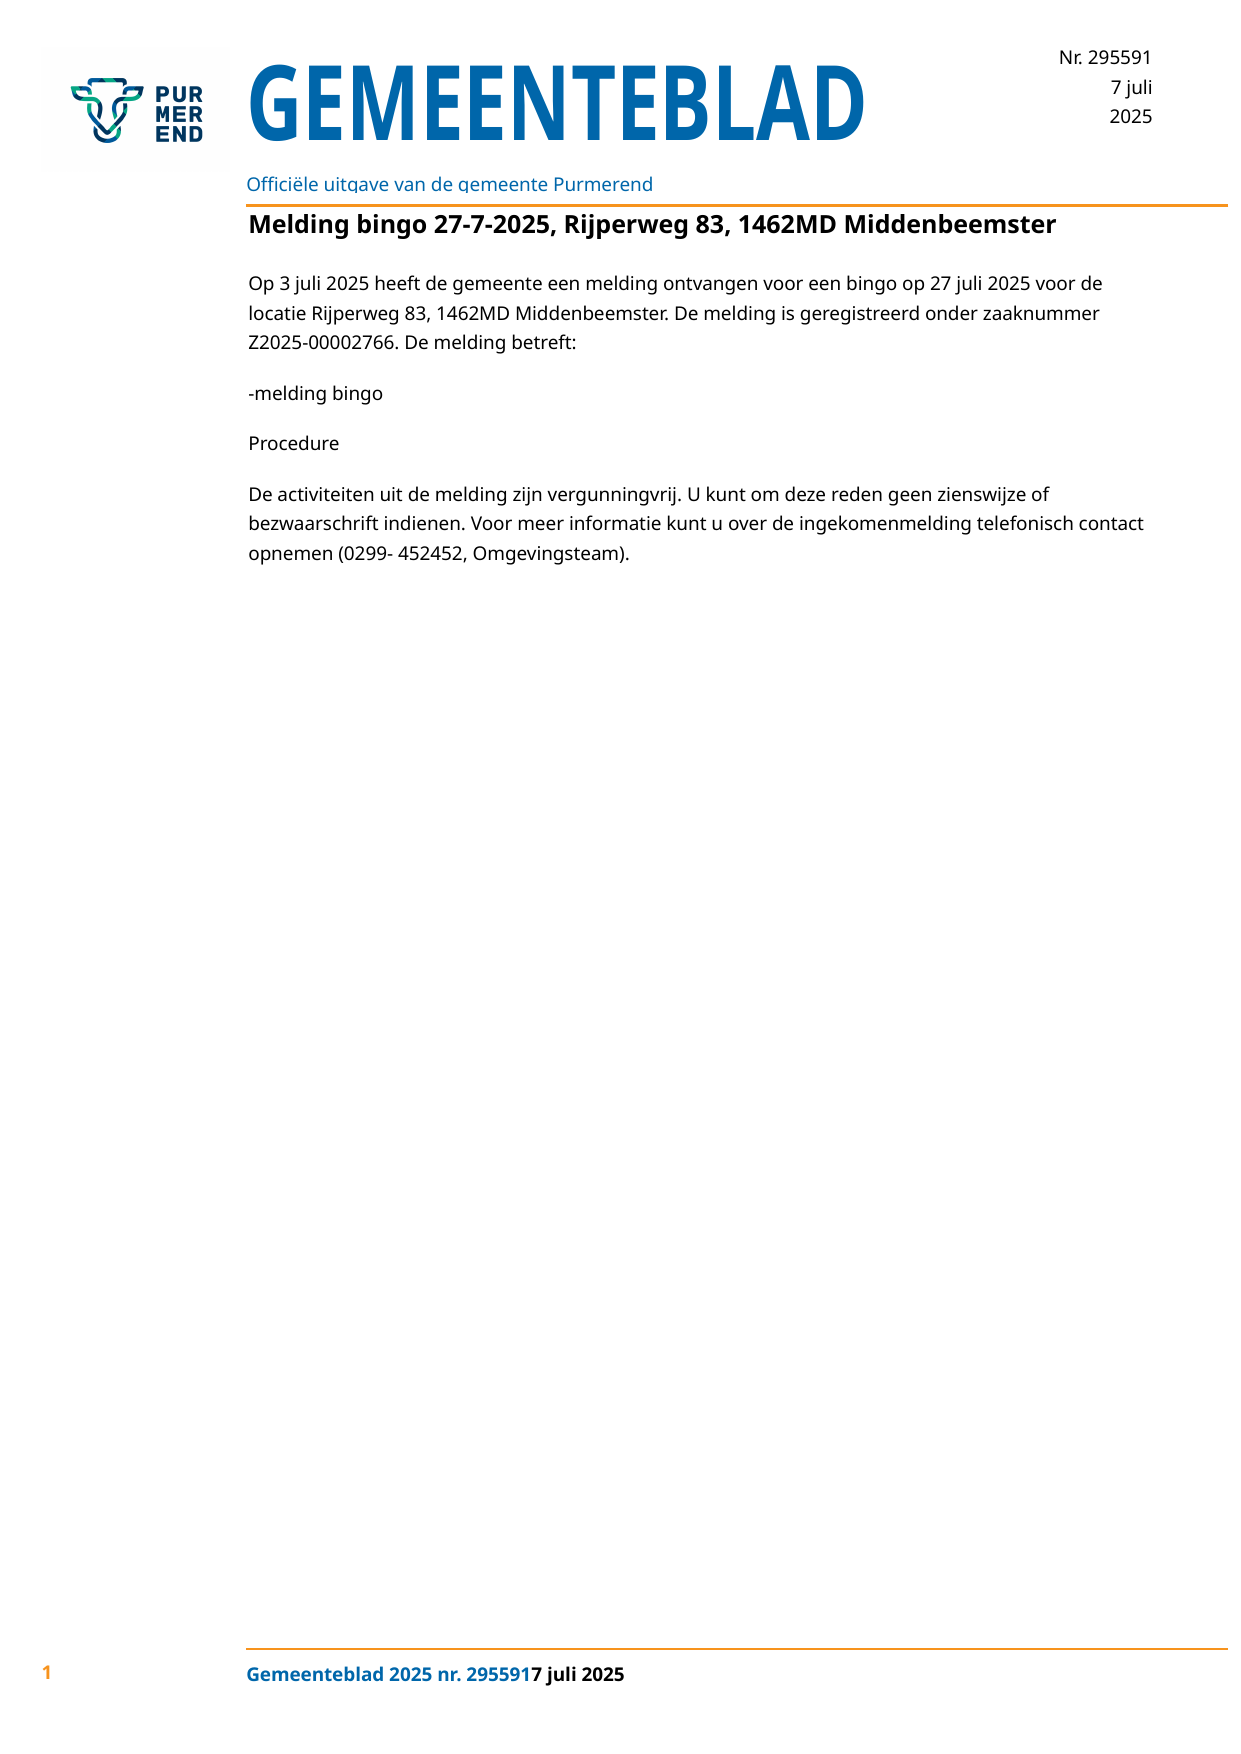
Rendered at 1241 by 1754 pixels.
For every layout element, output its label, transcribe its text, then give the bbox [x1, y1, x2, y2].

text Op 3 juli 2025 heeft de gemeente een melding ontvangen voor een bingo op 27 juli 2025 voor de locatie Rijperweg 83, 1462MD Middenbeemster. De melding is geregistreerd onder zaaknummer Z2025-00002766. De melding betreft: [248, 270, 1152, 355]
picture [41, 47, 231, 172]
text Melding bingo 27-7-2025, Rijperweg 83, 1462MD Middenbeemster [248, 207, 1152, 241]
text -melding bingo [248, 380, 1152, 406]
text Procedure [248, 430, 1152, 456]
text De activiteiten uit de melding zijn vergunningvrij. U kunt om deze reden geen zienswijze of bezwaarschrift indienen. Voor meer informatie kunt u over de ingekomenmelding telefonisch contact opnemen (0299- 452452, Omgevingsteam). [248, 481, 1152, 566]
